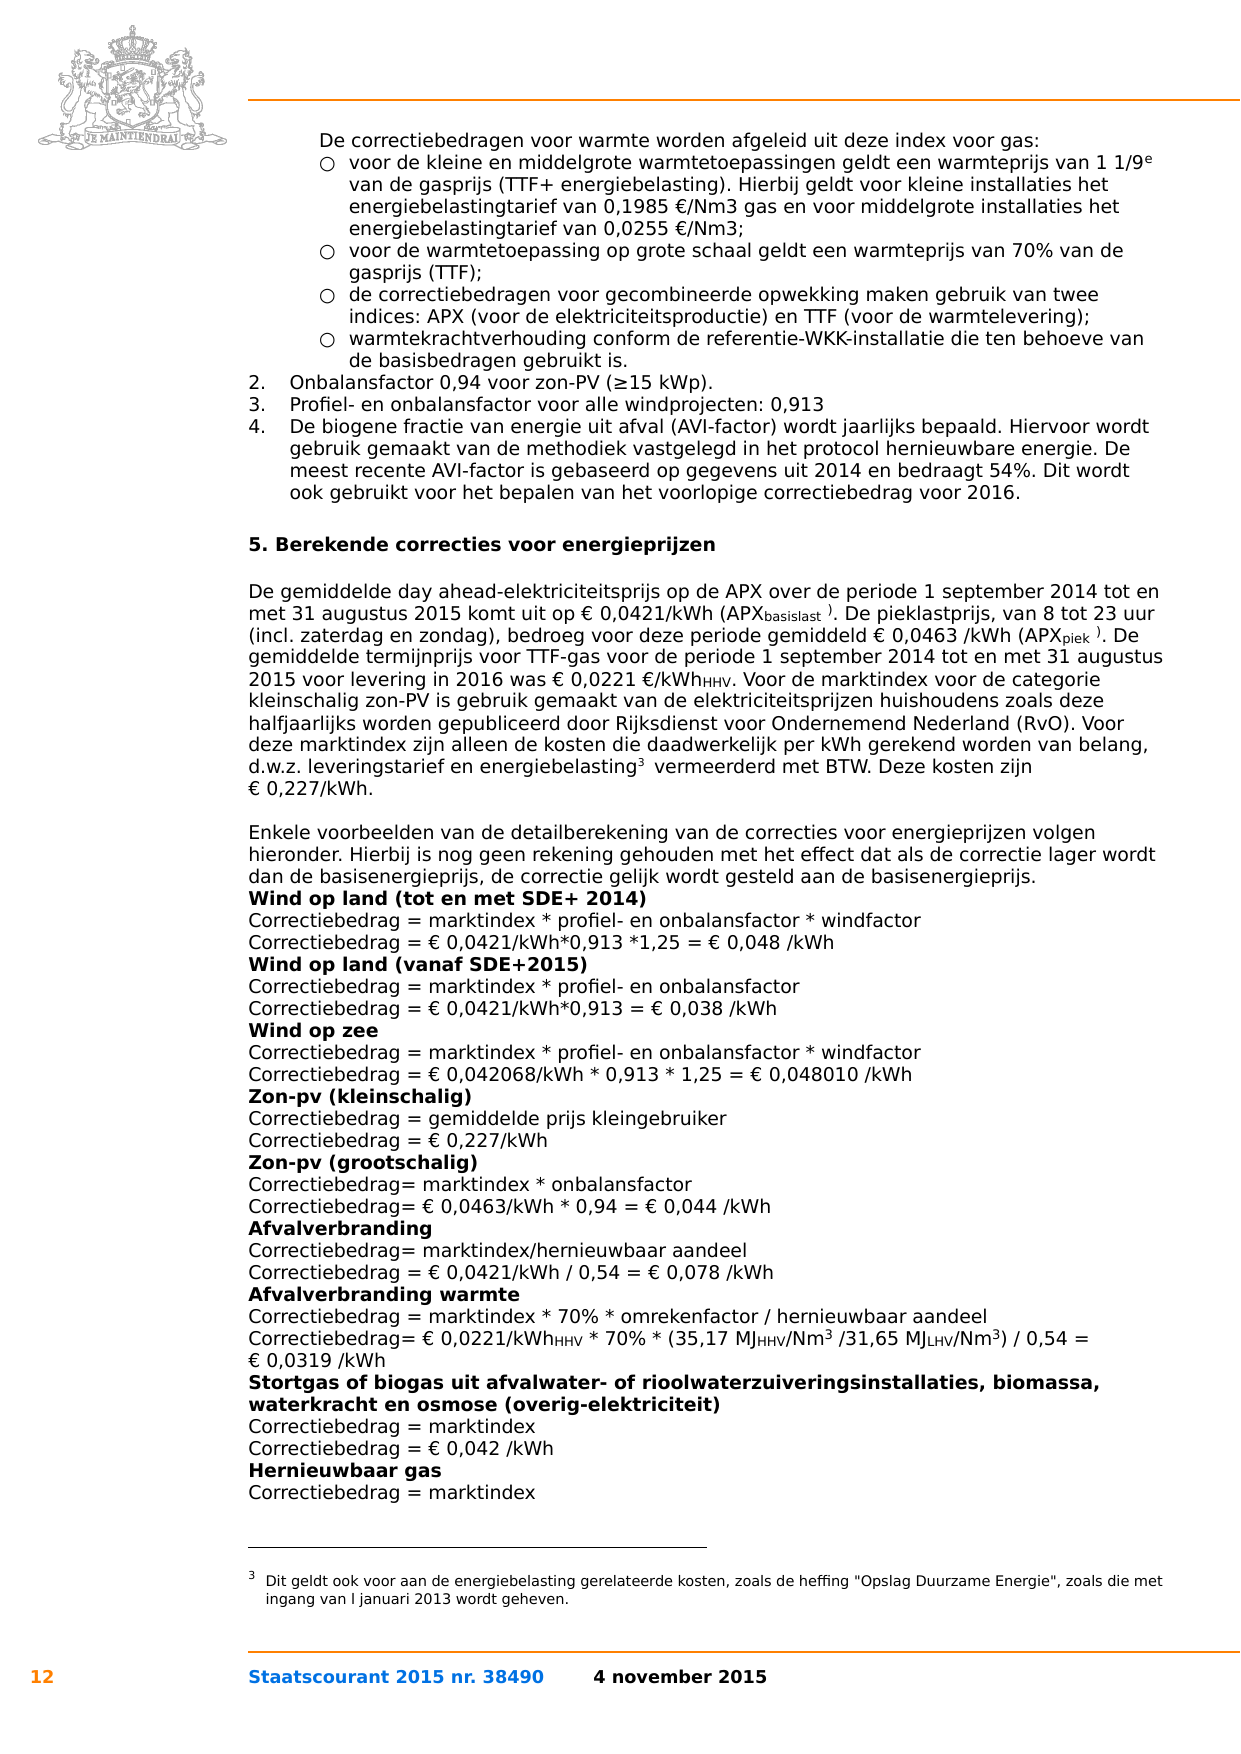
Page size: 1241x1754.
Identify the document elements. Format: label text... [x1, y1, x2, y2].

text Correctiebedrag= € 0,0221/kWhHHV * 70% * (35,17 MJHHV/Nm3 /31,65 MJLHV/Nm3) / 0,54 = [248, 1328, 1163, 1350]
text ○ voor de kleine en middelgrote warmtetoepassingen geldt een warmteprijs van 1 1/9e van de gasprijs (TTF+ energiebelasting). Hierbij geldt voor kleine installaties het energiebelastingtarief van 0,1985 €/Nm3 gas en voor middelgrote installaties het energiebelastingtarief van 0,0255 €/Nm3; [319, 152, 1163, 240]
text De correctiebedragen voor warmte worden afgeleid uit deze index voor gas: [319, 130, 1163, 152]
text Correctiebedrag = € 0,0421/kWh*0,913 = € 0,038 /kWh [248, 998, 1163, 1020]
text Afvalverbranding warmte [248, 1284, 1163, 1306]
text Zon-pv (kleinschalig) [248, 1086, 1163, 1108]
text Correctiebedrag = marktindex * profiel- en onbalansfactor * windfactor [248, 1042, 1163, 1064]
text Correctiebedrag= marktindex * onbalansfactor [248, 1174, 1163, 1196]
text ○ warmtekrachtverhouding conform de referentie-WKK-installatie die ten behoeve van de basisbedragen gebruikt is. [319, 328, 1163, 372]
text Wind op zee [248, 1020, 1163, 1042]
text Correctiebedrag = € 0,042068/kWh * 0,913 * 1,25 = € 0,048010 /kWh [248, 1064, 1163, 1086]
picture [38, 25, 227, 150]
text Correctiebedrag = marktindex * profiel- en onbalansfactor * windfactor [248, 910, 1163, 932]
text Correctiebedrag = marktindex [248, 1482, 1163, 1503]
text 4. De biogene fractie van energie uit afval (AVI-factor) wordt jaarlijks bepaald. Hiervoor wordt gebruik gemaakt van de methodiek vastgelegd in het protocol hernieuwbare energie. De meest recente AVI-factor is gebaseerd op gegevens uit 2014 en bedraagt 54%. Dit wordt ook gebruikt voor het bepalen van het voorlopige correctiebedrag voor 2016. [248, 416, 1163, 503]
text Correctiebedrag = marktindex [248, 1416, 1163, 1438]
text Hernieuwbaar gas [248, 1459, 1163, 1482]
text Correctiebedrag = € 0,042 /kWh [248, 1438, 1163, 1459]
text € 0,0319 /kWh [248, 1350, 1163, 1372]
text Correctiebedrag = marktindex * 70% * omrekenfactor / hernieuwbaar aandeel [248, 1306, 1163, 1328]
text Correctiebedrag = € 0,0421/kWh*0,913 *1,25 = € 0,048 /kWh [248, 932, 1163, 954]
text Afvalverbranding [248, 1218, 1163, 1240]
text Correctiebedrag = gemiddelde prijs kleingebruiker [248, 1108, 1163, 1130]
text Dit geldt ook voor aan de energiebelasting gerelateerde kosten, zoals de heffing "Opslag Duurzame Energie", zoals die met ingang van l januari 2013 wordt geheven. [248, 1569, 1163, 1608]
text Correctiebedrag = € 0,0421/kWh / 0,54 = € 0,078 /kWh [248, 1262, 1163, 1284]
text Wind op land (vanaf SDE+2015) [248, 954, 1163, 976]
text ○ de correctiebedragen voor gecombineerde opwekking maken gebruik van twee indices: APX (voor de elektriciteitsproductie) en TTF (voor de warmtelevering); [319, 284, 1163, 328]
text 2. Onbalansfactor 0,94 voor zon-PV (≥15 kWp). [248, 372, 1163, 394]
text Correctiebedrag = € 0,227/kWh [248, 1130, 1163, 1152]
subtitle 5. Berekende correcties voor energieprijzen [248, 533, 1163, 556]
text Stortgas of biogas uit afvalwater- of rioolwaterzuiveringsinstallaties, biomassa, waterkracht en osmose (overig-elektriciteit) [248, 1372, 1163, 1416]
text De gemiddelde day ahead-elektriciteitsprijs op de APX over de periode 1 september 2014 tot en met 31 augustus 2015 komt uit op € 0,0421/kWh (APXbasislast ). De pieklastprijs, van 8 tot 23 uur (incl. zaterdag en zondag), bedroeg voor deze periode gemiddeld € 0,0463 /kWh (APXpiek ). De gemiddelde termijnprijs voor TTF-gas voor de periode 1 september 2014 tot en met 31 augustus 2015 voor levering in 2016 was € 0,0221 €/kWhHHV. Voor de marktindex voor de categorie kleinschalig zon-PV is gebruik gemaakt van de elektriciteitsprijzen huishoudens zoals deze halfjaarlijks worden gepubliceerd door Rijksdienst voor Ondernemend Nederland (RvO). Voor deze marktindex zijn alleen de kosten die daadwerkelijk per kWh gerekend worden van belang, d.w.z. leveringstarief en energiebelasting vermeerderd met BTW. Deze kosten zijn € 0,227/kWh. [248, 581, 1163, 800]
text Zon-pv (grootschalig) [248, 1152, 1163, 1174]
text 3. Profiel- en onbalansfactor voor alle windprojecten: 0,913 [248, 394, 1163, 416]
text Correctiebedrag= marktindex/hernieuwbaar aandeel [248, 1240, 1163, 1262]
text Correctiebedrag = marktindex * profiel- en onbalansfactor [248, 976, 1163, 998]
text Enkele voorbeelden van de detailberekening van de correcties voor energieprijzen volgen hieronder. Hierbij is nog geen rekening gehouden met het effect dat als de correctie lager wordt dan de basisenergieprijs, de correctie gelijk wordt gesteld aan de basisenergieprijs. [248, 822, 1163, 888]
text ○ voor de warmtetoepassing op grote schaal geldt een warmteprijs van 70% van de gasprijs (TTF); [319, 240, 1163, 284]
text Wind op land (tot en met SDE+ 2014) [248, 888, 1163, 910]
text Correctiebedrag= € 0,0463/kWh * 0,94 = € 0,044 /kWh [248, 1196, 1163, 1218]
